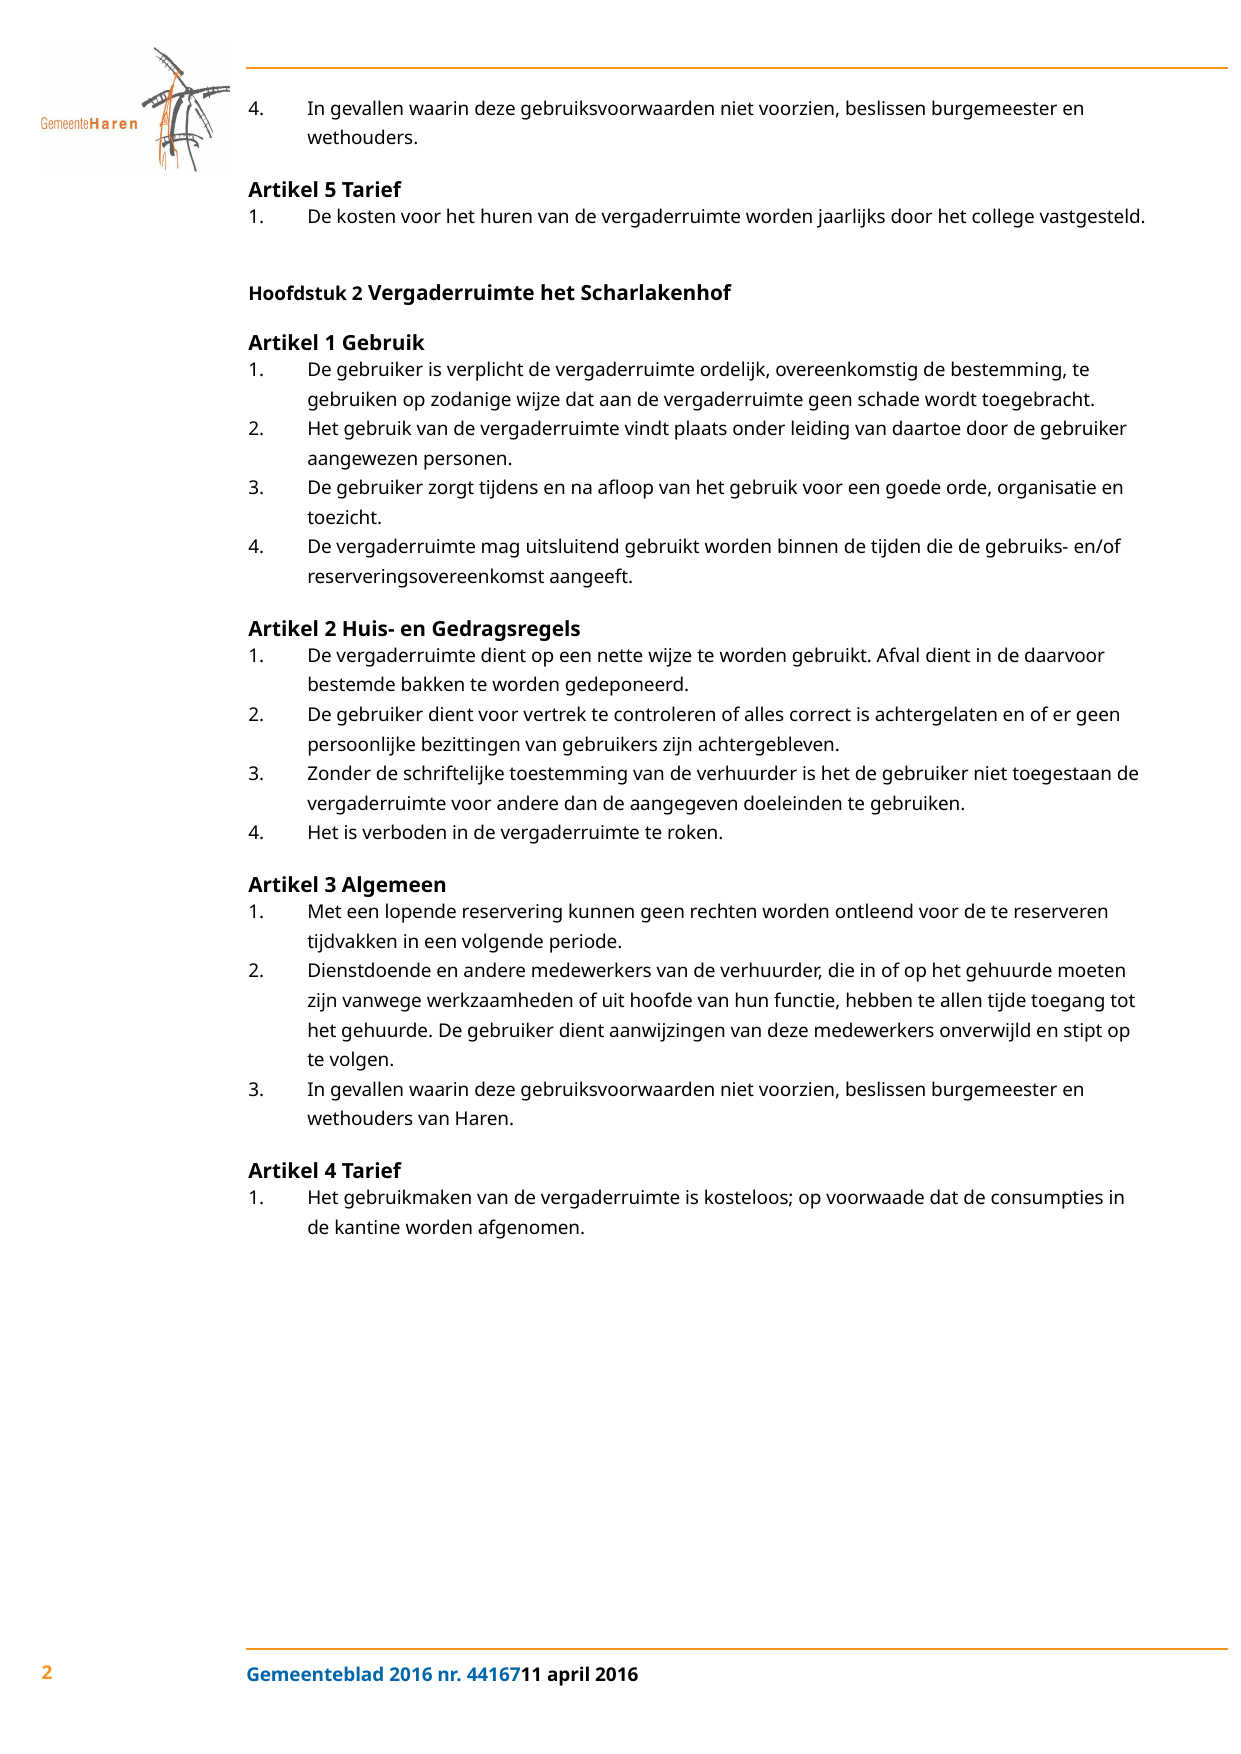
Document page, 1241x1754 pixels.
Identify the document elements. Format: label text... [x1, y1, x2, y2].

list Met een lopende reservering kunnen geen rechten worden ontleend voor de te reserveren tijdvakken in een volgende periode. [248, 898, 1152, 954]
list Het is verboden in de vergaderruimte te roken. [248, 819, 1152, 845]
text Artikel 3 Algemeen [248, 870, 1152, 898]
list De vergaderruimte dient op een nette wijze te worden gebruikt. Afval dient in de daarvoor bestemde bakken te worden gedeponeerd. [248, 642, 1152, 697]
list De gebruiker is verplicht de vergaderruimte ordelijk, overeenkomstig de bestemming, te gebruiken op zodanige wijze dat aan de vergaderruimte geen schade wordt toegebracht. [248, 356, 1152, 411]
text Artikel 2 Huis- en Gedragsregels [248, 614, 1152, 642]
list De gebruiker dient voor vertrek te controleren of alles correct is achtergelaten en of er geen persoonlijke bezittingen van gebruikers zijn achtergebleven. [248, 701, 1152, 757]
list De kosten voor het huren van de vergaderruimte worden jaarlijks door het college vastgesteld. [248, 203, 1152, 229]
text Artikel 1 Gebruik [248, 328, 1152, 356]
text Hoofdstuk 2 Vergaderruimte het Scharlakenhof [248, 278, 1152, 307]
list Het gebruikmaken van de vergaderruimte is kosteloos; op voorwaade dat de consumpties in de kantine worden afgenomen. [248, 1184, 1152, 1240]
list Het gebruik van de vergaderruimte vindt plaats onder leiding van daartoe door de gebruiker aangewezen personen. [248, 415, 1152, 471]
list De gebruiker zorgt tijdens en na afloop van het gebruik voor een goede orde, organisatie en toezicht. [248, 474, 1152, 530]
text Artikel 4 Tarief [248, 1156, 1152, 1184]
text Artikel 5 Tarief [248, 175, 1152, 203]
list De vergaderruimte mag uitsluitend gebruikt worden binnen de tijden die de gebruiks- en/of reserveringsovereenkomst aangeeft. [248, 534, 1152, 589]
picture [41, 47, 231, 172]
list Zonder de schriftelijke toestemming van de verhuurder is het de gebruiker niet toegestaan de vergaderruimte voor andere dan de aangegeven doeleinden te gebruiken. [248, 760, 1152, 816]
list In gevallen waarin deze gebruiksvoorwaarden niet voorzien, beslissen burgemeester en wethouders van Haren. [248, 1076, 1152, 1131]
list In gevallen waarin deze gebruiksvoorwaarden niet voorzien, beslissen burgemeester en wethouders. [248, 95, 1152, 150]
list Dienstdoende en andere medewerkers van de verhuurder, die in of op het gehuurde moeten zijn vanwege werkzaamheden of uit hoofde van hun functie, hebben te allen tijde toegang tot het gehuurde. De gebruiker dient aanwijzingen van deze medewerkers onverwijld en stipt op te volgen. [248, 958, 1152, 1072]
